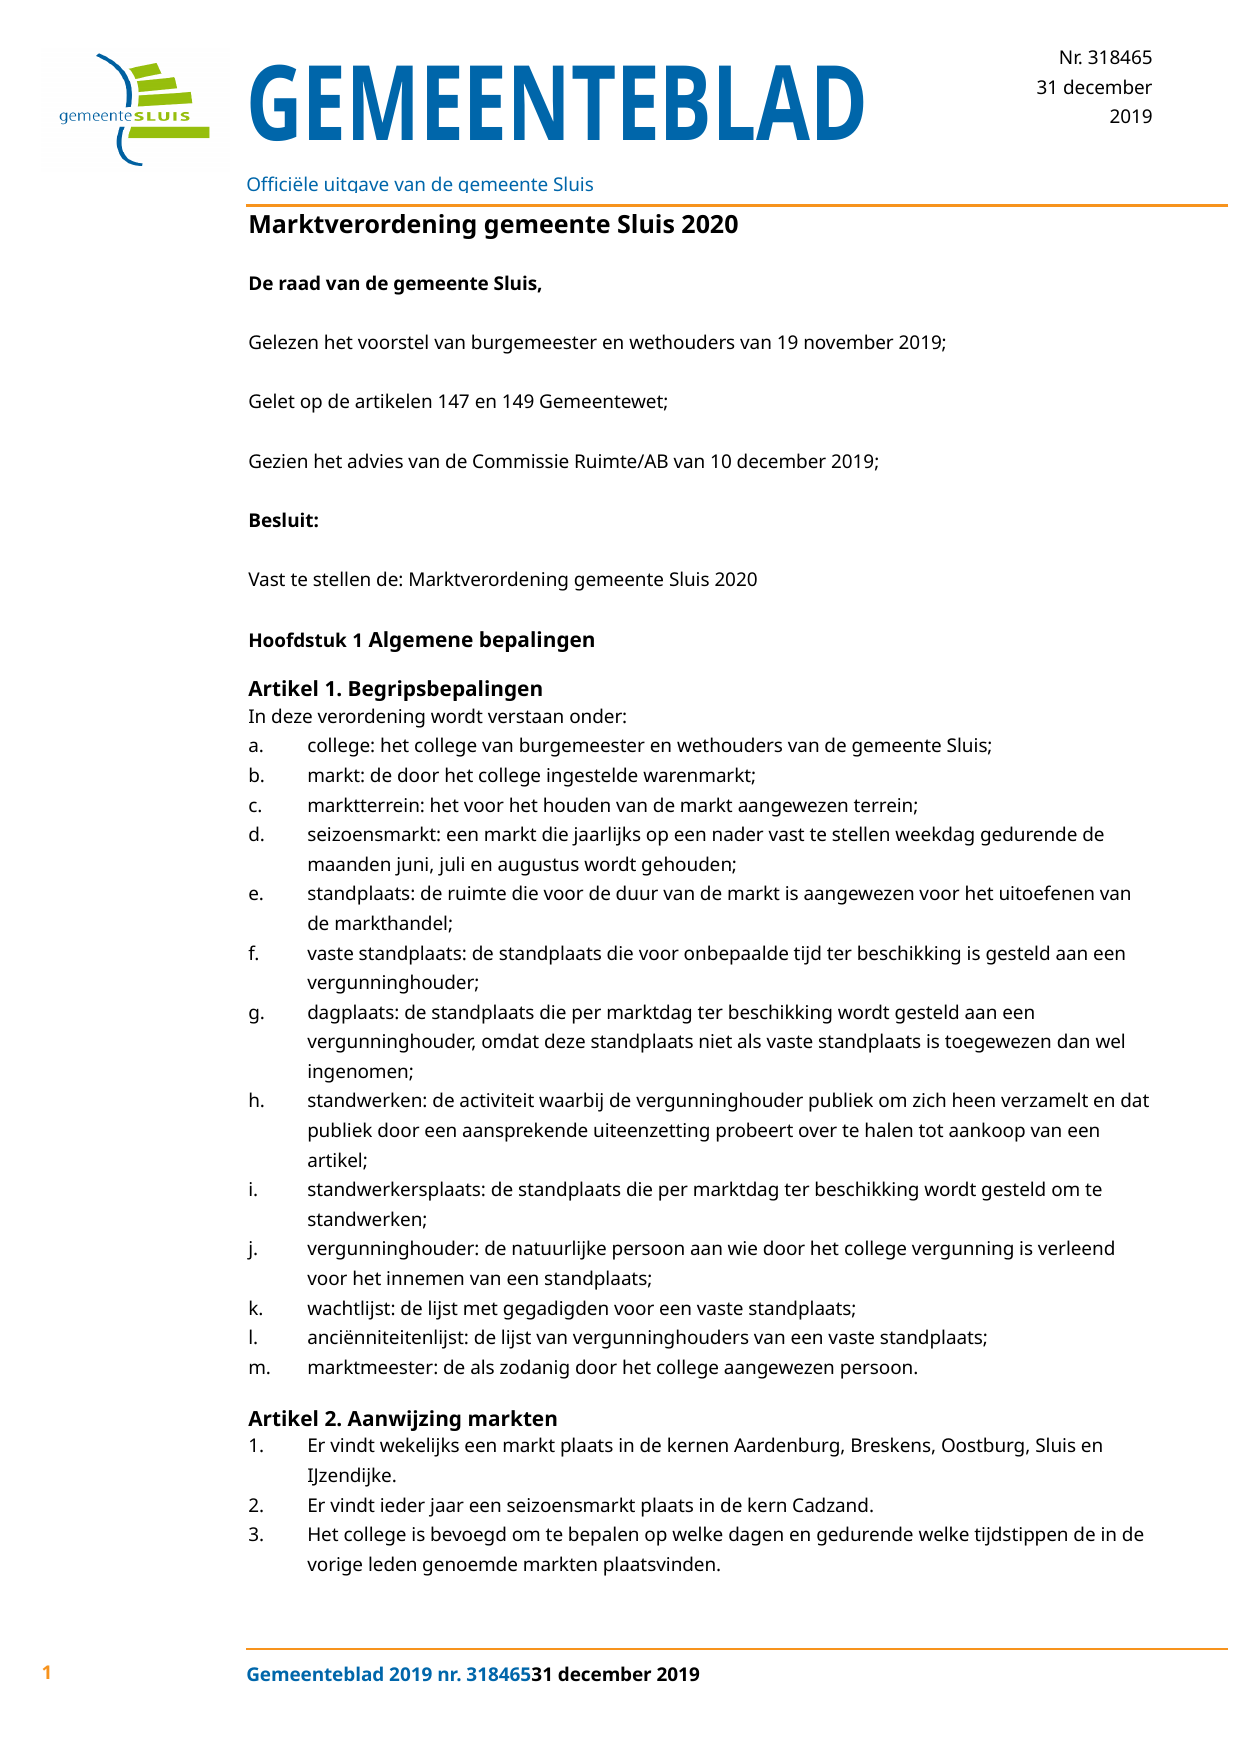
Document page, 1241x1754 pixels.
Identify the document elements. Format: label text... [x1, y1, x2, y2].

text Marktverordening gemeente Sluis 2020 [248, 207, 1152, 241]
text Gezien het advies van de Commissie Ruimte/AB van 10 december 2019; [248, 448, 1152, 473]
text De raad van de gemeente Sluis, [248, 270, 1152, 296]
list vaste standplaats: de standplaats die voor onbepaalde tijd ter beschikking is gesteld aan een vergunninghouder; [248, 940, 1152, 995]
list seizoensmarkt: een markt die jaarlijks op een nader vast te stellen weekdag gedurende de maanden juni, juli en augustus wordt gehouden; [248, 821, 1152, 877]
text Besluit: [248, 507, 1152, 533]
list marktterrein: het voor het houden van de markt aangewezen terrein; [248, 792, 1152, 817]
list Het college is bevoegd om te bepalen op welke dagen en gedurende welke tijdstippen de in de vorige leden genoemde markten plaatsvinden. [248, 1521, 1152, 1577]
list standplaats: de ruimte die voor de duur van de markt is aangewezen voor het uitoefenen van de markthandel; [248, 881, 1152, 936]
list Er vindt ieder jaar een seizoensmarkt plaats in de kern Cadzand. [248, 1492, 1152, 1518]
list anciënniteitenlijst: de lijst van vergunninghouders van een vaste standplaats; [248, 1324, 1152, 1350]
text Artikel 2. Aanwijzing markten [248, 1404, 1152, 1433]
list marktmeester: de als zodanig door het college aangewezen persoon. [248, 1354, 1152, 1379]
text Vast te stellen de: Marktverordening gemeente Sluis 2020 [248, 566, 1152, 592]
picture [41, 47, 231, 172]
list wachtlijst: de lijst met gegadigden voor een vaste standplaats; [248, 1295, 1152, 1320]
list Er vindt wekelijks een markt plaats in de kernen Aardenburg, Breskens, Oostburg, Sluis en IJzendijke. [248, 1433, 1152, 1488]
text Gelezen het voorstel van burgemeester en wethouders van 19 november 2019; [248, 329, 1152, 355]
list standwerkersplaats: de standplaats die per marktdag ter beschikking wordt gesteld om te standwerken; [248, 1176, 1152, 1232]
list markt: de door het college ingestelde warenmarkt; [248, 762, 1152, 788]
text Hoofdstuk 1 Algemene bepalingen [248, 625, 1152, 654]
text In deze verordening wordt verstaan onder: [248, 703, 1152, 729]
list dagplaats: de standplaats die per marktdag ter beschikking wordt gesteld aan een vergunninghouder, omdat deze standplaats niet als vaste standplaats is toegewezen dan wel ingenomen; [248, 999, 1152, 1084]
text Gelet op de artikelen 147 en 149 Gemeentewet; [248, 389, 1152, 414]
text Artikel 1. Begripsbepalingen [248, 674, 1152, 703]
list college: het college van burgemeester en wethouders van de gemeente Sluis; [248, 733, 1152, 758]
list standwerken: de activiteit waarbij de vergunninghouder publiek om zich heen verzamelt en dat publiek door een aansprekende uiteenzetting probeert over te halen tot aankoop van een artikel; [248, 1088, 1152, 1172]
list vergunninghouder: de natuurlijke persoon aan wie door het college vergunning is verleend voor het innemen van een standplaats; [248, 1236, 1152, 1291]
